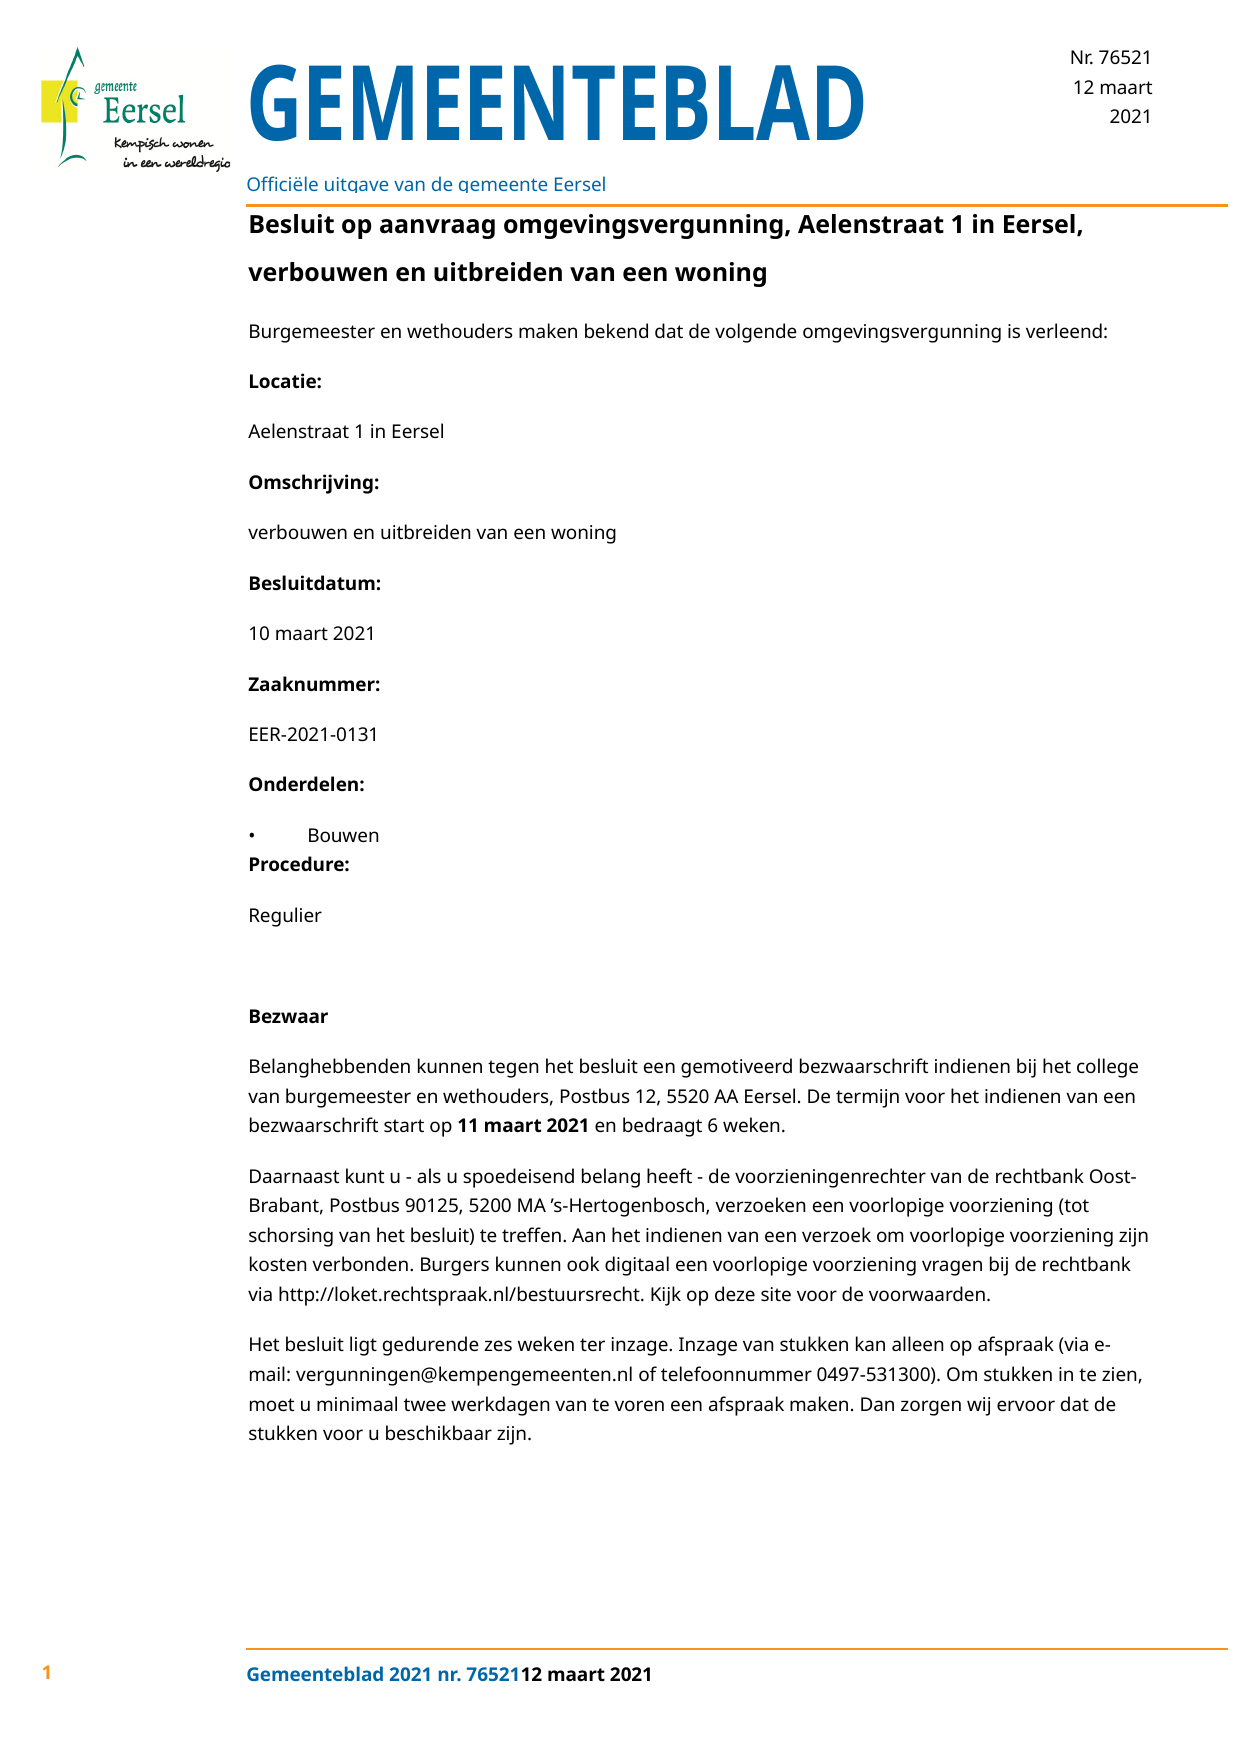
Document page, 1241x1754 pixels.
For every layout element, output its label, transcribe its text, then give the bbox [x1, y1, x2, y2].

list Bouwen [248, 822, 1152, 848]
text Regulier [248, 902, 1152, 928]
text Locatie: [248, 368, 1152, 394]
text Onderdelen: [248, 772, 1152, 797]
text Burgemeester en wethouders maken bekend dat de volgende omgevingsvergunning is verleend: [248, 318, 1152, 344]
text Procedure: [248, 852, 1152, 877]
text EER-2021-0131 [248, 721, 1152, 747]
text Daarnaast kunt u - als u spoedeisend belang heeft - de voorzieningenrechter van de rechtbank Oost-Brabant, Postbus 90125, 5200 MA ’s-Hertogenbosch, verzoeken een voorlopige voorziening (tot schorsing van het besluit) te treffen. Aan het indienen van een verzoek om voorlopige voorziening zijn kosten verbonden. Burgers kunnen ook digitaal een voorlopige voorziening vragen bij de rechtbank via http://loket.rechtspraak.nl/bestuursrecht. Kijk op deze site voor de voorwaarden. [248, 1163, 1152, 1307]
text Het besluit ligt gedurende zes weken ter inzage. Inzage van stukken kan alleen op afspraak (via e-mail: vergunningen@kempengemeenten.nl of telefoonnummer 0497-531300). Om stukken in te zien, moet u minimaal twee werkdagen van te voren een afspraak maken. Dan zorgen wij ervoor dat de stukken voor u beschikbaar zijn. [248, 1332, 1152, 1446]
text Aelenstraat 1 in Eersel [248, 419, 1152, 444]
text Besluit op aanvraag omgevingsvergunning, Aelenstraat 1 in Eersel, verbouwen en uitbreiden van een woning [248, 207, 1152, 288]
text Bezwaar [248, 1003, 1152, 1029]
text Belanghebbenden kunnen tegen het besluit een gemotiveerd bezwaarschrift indienen bij het college van burgemeester en wethouders, Postbus 12, 5520 AA Eersel. De termijn voor het indienen van een bezwaarschrift start op 11 maart 2021 en bedraagt 6 weken. [248, 1053, 1152, 1138]
picture [41, 47, 231, 172]
text Omschrijving: [248, 469, 1152, 495]
text 10 maart 2021 [248, 620, 1152, 646]
text Zaaknummer: [248, 671, 1152, 697]
text Besluitdatum: [248, 570, 1152, 596]
text verbouwen en uitbreiden van een woning [248, 519, 1152, 545]
